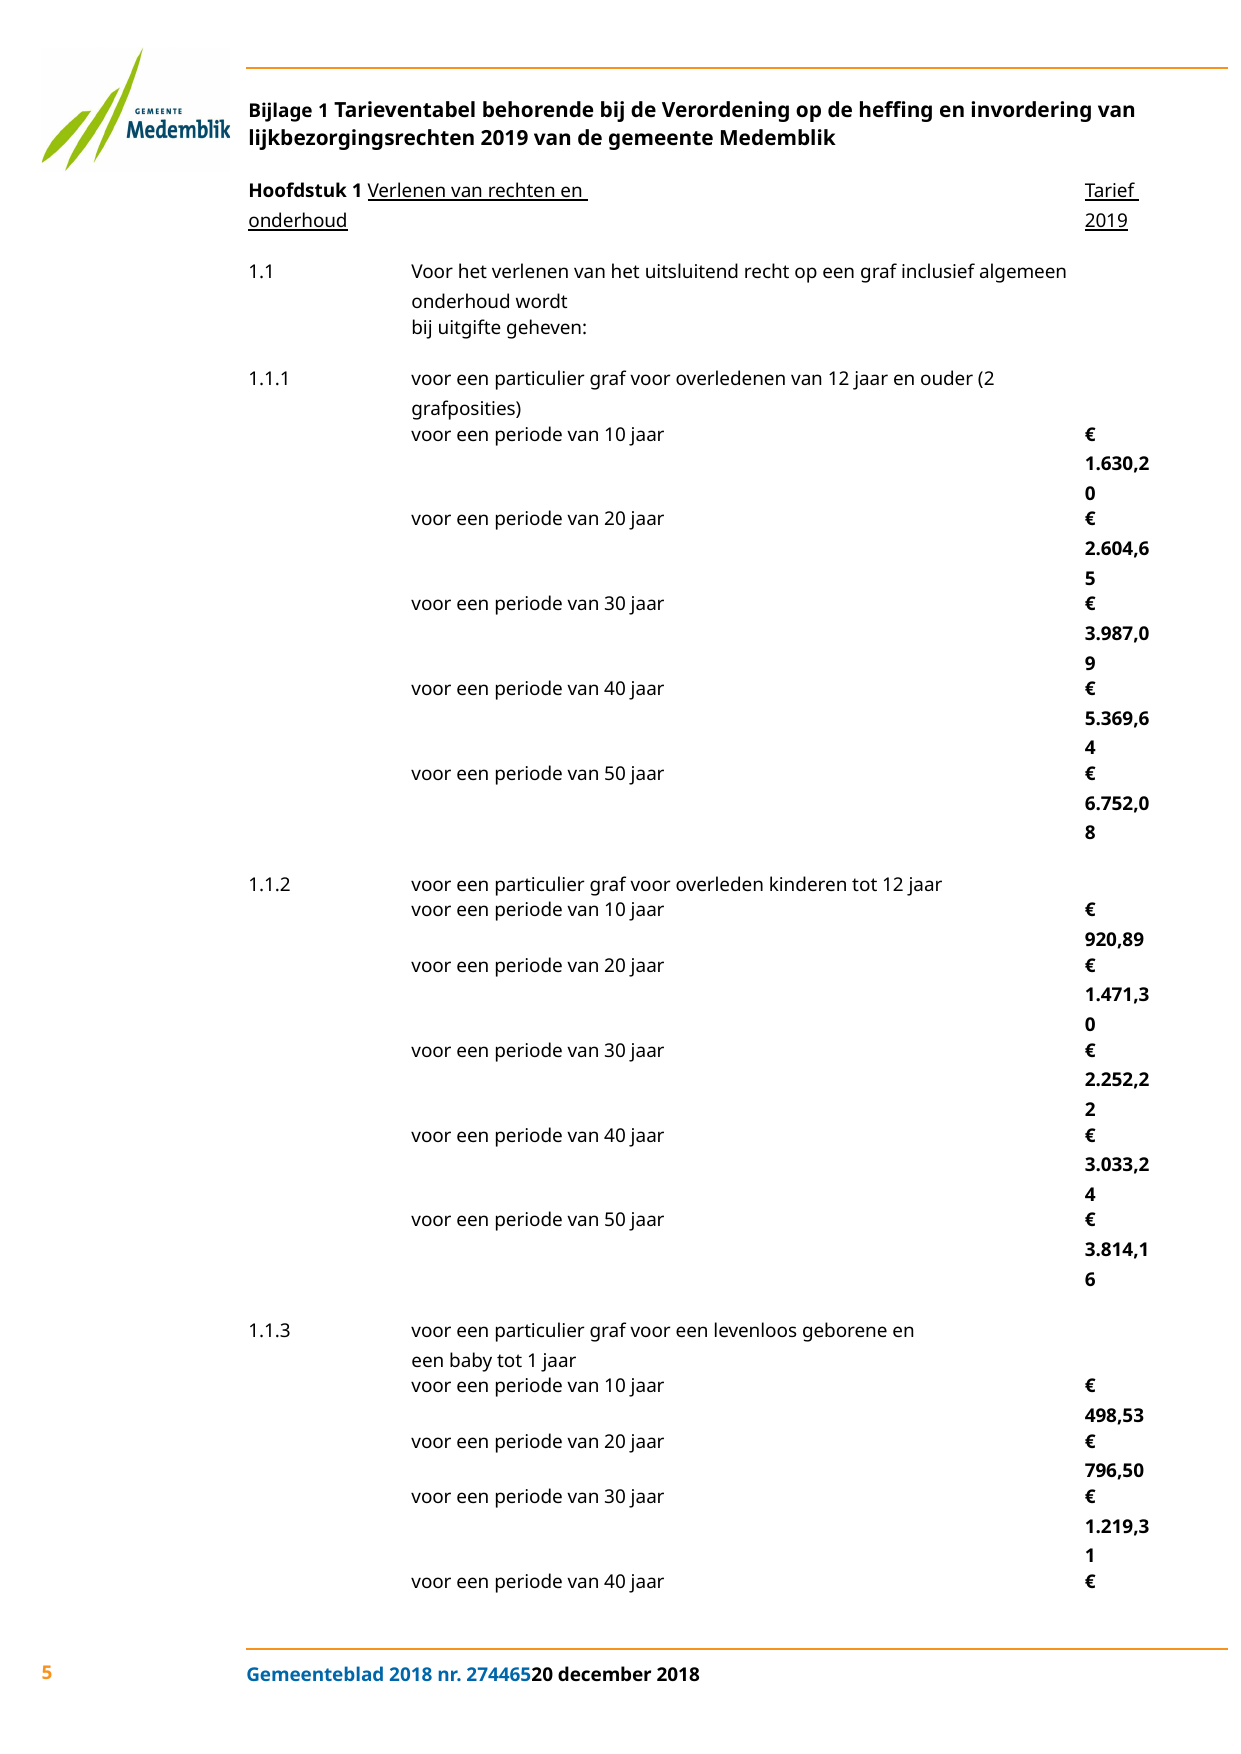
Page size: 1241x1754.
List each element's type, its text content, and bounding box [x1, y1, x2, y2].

table_cell [1085, 871, 1152, 897]
table_cell [1085, 233, 1152, 259]
table_cell [749, 233, 881, 259]
table_cell [1085, 340, 1152, 365]
table_cell € 3.033,24 [1085, 1122, 1152, 1207]
table_cell [248, 1207, 411, 1292]
table_cell [248, 506, 411, 591]
table_cell [1085, 1317, 1152, 1373]
table_cell [548, 845, 615, 871]
table_cell [881, 845, 947, 871]
table_cell [248, 233, 411, 259]
table_header [749, 152, 881, 178]
table_cell [248, 952, 411, 1037]
table_header [948, 152, 1084, 178]
table_cell [548, 1292, 615, 1317]
picture [41, 47, 231, 172]
table_cell [682, 178, 749, 233]
table_cell [1085, 845, 1152, 871]
table_cell € 1.471,30 [1085, 952, 1152, 1037]
table_cell [1085, 365, 1152, 421]
table_cell [411, 233, 481, 259]
table_cell [248, 760, 411, 845]
table_cell [615, 314, 682, 340]
table_cell [615, 178, 682, 233]
table_cell € 920,89 [1085, 897, 1152, 952]
table_cell voor een periode van 10 jaar [411, 1373, 1084, 1428]
table_cell [248, 845, 411, 871]
table_cell voor een periode van 20 jaar [411, 952, 1084, 1037]
table_cell voor een particulier graf voor overledenen van 12 jaar en ouder (2 grafposities) [411, 365, 1084, 421]
table_cell Voor het verlenen van het uitsluitend recht op een graf inclusief algemeen onderhoud wordt [411, 259, 1084, 314]
table_cell voor een periode van 50 jaar [411, 760, 1084, 845]
table_cell € 2.252,22 [1085, 1037, 1152, 1122]
table_cell voor een periode van 10 jaar [411, 897, 1084, 952]
table_cell [881, 1292, 947, 1317]
table_cell € 1.630,20 [1085, 421, 1152, 506]
table_cell voor een periode van 20 jaar [411, 1428, 1084, 1483]
table_cell [948, 1317, 1084, 1373]
table_cell [1085, 314, 1152, 340]
table_header [881, 152, 947, 178]
table_cell [548, 340, 615, 365]
table_cell [749, 314, 881, 340]
table_cell voor een periode van 30 jaar [411, 591, 1084, 675]
table_header [682, 152, 749, 178]
table_header [248, 152, 615, 178]
table_cell [881, 178, 947, 233]
table_cell [248, 897, 411, 952]
table_cell [948, 233, 1084, 259]
table_cell 1.1.3 [248, 1317, 411, 1373]
table_cell [682, 233, 749, 259]
table_cell [682, 1292, 749, 1317]
table_cell [248, 314, 411, 340]
table_cell € 498,53 [1085, 1373, 1152, 1428]
table_cell [749, 845, 881, 871]
table_cell [248, 1428, 411, 1483]
table_cell € 1.219,31 [1085, 1483, 1152, 1568]
table_cell 1.1.1 [248, 365, 411, 421]
table_cell voor een particulier graf voor een levenloos geborene en een baby tot 1 jaar [411, 1317, 947, 1373]
table_cell € [1085, 1568, 1152, 1594]
table_cell [411, 340, 481, 365]
table_cell [411, 845, 481, 871]
table_cell € 3.987,09 [1085, 591, 1152, 675]
table_cell [948, 340, 1084, 365]
table_cell voor een periode van 50 jaar [411, 1207, 1084, 1292]
table_cell [1085, 259, 1152, 314]
text Bijlage 1 Tarieventabel behorende bij de Verordening op de heffing en invordering van lijkbezorgingsrechten 2019 van de gemeente Medemblik [248, 95, 1152, 152]
table_cell bij uitgifte geheven: [411, 314, 615, 340]
table_cell [248, 340, 411, 365]
table_header [615, 152, 682, 178]
table_cell [411, 1292, 481, 1317]
table_header [1085, 152, 1152, 178]
table_cell Hoofdstuk 1 Verlenen van rechten en onderhoud [248, 178, 615, 233]
table_cell [481, 845, 548, 871]
table_cell voor een periode van 30 jaar [411, 1037, 1084, 1122]
table_cell [481, 233, 548, 259]
table_cell [881, 233, 947, 259]
table_cell [615, 845, 682, 871]
table_cell [948, 845, 1084, 871]
table_cell [749, 178, 881, 233]
table_cell voor een particulier graf voor overleden kinderen tot 12 jaar [411, 871, 1084, 897]
table_cell € 796,50 [1085, 1428, 1152, 1483]
table_cell [948, 1292, 1084, 1317]
table_cell [248, 1483, 411, 1568]
table_cell voor een periode van 10 jaar [411, 421, 1084, 506]
table_cell € 2.604,65 [1085, 506, 1152, 591]
table_cell [481, 340, 548, 365]
table_cell [248, 591, 411, 675]
table_cell [248, 1037, 411, 1122]
table_cell [682, 845, 749, 871]
table_cell [615, 233, 682, 259]
table_cell voor een periode van 20 jaar [411, 506, 1084, 591]
table_cell [881, 340, 947, 365]
table_cell [248, 1122, 411, 1207]
table_cell [248, 1373, 411, 1428]
table_cell [948, 314, 1084, 340]
table_cell voor een periode van 30 jaar [411, 1483, 1084, 1568]
table_cell € 3.814,16 [1085, 1207, 1152, 1292]
table_cell 1.1 [248, 259, 411, 314]
table_cell [481, 1292, 548, 1317]
table_cell [749, 1292, 881, 1317]
table_cell € 5.369,64 [1085, 675, 1152, 760]
table_cell [248, 675, 411, 760]
table_cell [749, 340, 881, 365]
table_cell 1.1.2 [248, 871, 411, 897]
table_cell [248, 1568, 411, 1594]
table_cell [881, 314, 947, 340]
table_cell [682, 314, 749, 340]
table_cell voor een periode van 40 jaar [411, 1568, 1084, 1594]
table_cell [948, 178, 1084, 233]
table_cell € 6.752,08 [1085, 760, 1152, 845]
table_cell Tarief 2019 [1085, 178, 1152, 233]
table_cell [248, 421, 411, 506]
table_cell [248, 1292, 411, 1317]
table_cell [548, 233, 615, 259]
table_cell [615, 340, 682, 365]
table_cell voor een periode van 40 jaar [411, 1122, 1084, 1207]
table_cell [682, 340, 749, 365]
table_cell [1085, 1292, 1152, 1317]
table_cell voor een periode van 40 jaar [411, 675, 1084, 760]
table_cell [615, 1292, 682, 1317]
